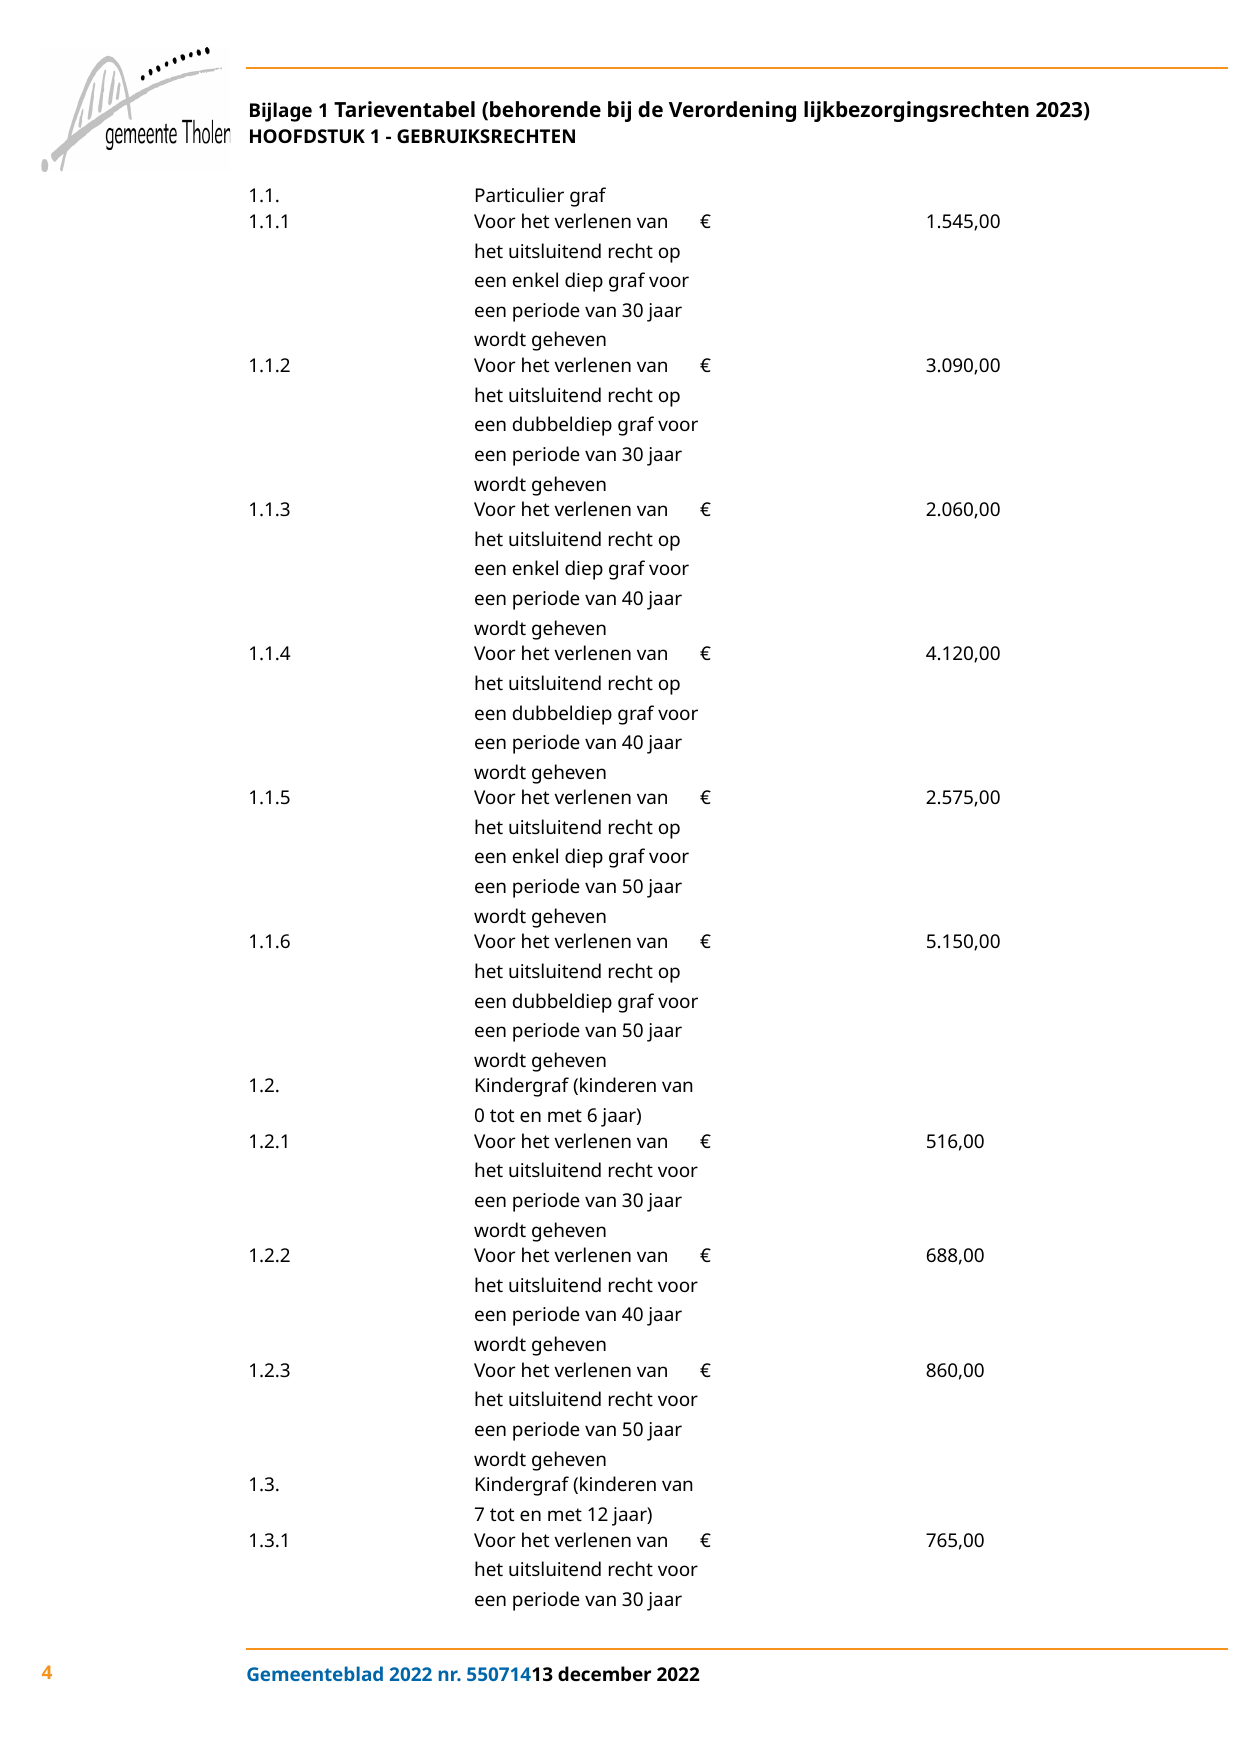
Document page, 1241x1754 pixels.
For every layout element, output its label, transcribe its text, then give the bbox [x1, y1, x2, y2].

picture [41, 47, 231, 172]
table_cell 2.060,00 [926, 496, 1152, 641]
table_cell Voor het verlenen van het uitsluitend recht op een dubbeldiep graf voor een periode van 30 jaar wordt geheven [474, 353, 700, 496]
table_cell Voor het verlenen van het uitsluitend recht op een dubbeldiep graf voor een periode van 40 jaar wordt geheven [474, 641, 700, 784]
table_cell Voor het verlenen van het uitsluitend recht op een enkel diep graf voor een periode van 30 jaar wordt geheven [474, 208, 700, 352]
table_cell 2.575,00 [926, 785, 1152, 929]
table_cell 1.2.1 [248, 1128, 474, 1242]
table_cell Voor het verlenen van het uitsluitend recht voor een periode van 40 jaar wordt geheven [474, 1243, 700, 1357]
table_header [926, 183, 1152, 208]
table_cell € [700, 496, 926, 641]
table_cell € [700, 353, 926, 496]
text HOOFDSTUK 1 - GEBRUIKSRECHTEN [248, 123, 1152, 149]
table_cell 516,00 [926, 1128, 1152, 1242]
table_cell [700, 1073, 926, 1128]
table_cell Voor het verlenen van het uitsluitend recht op een enkel diep graf voor een periode van 50 jaar wordt geheven [474, 785, 700, 929]
table_cell Voor het verlenen van het uitsluitend recht op een dubbeldiep graf voor een periode van 50 jaar wordt geheven [474, 929, 700, 1073]
table_cell 3.090,00 [926, 353, 1152, 496]
table_cell € [700, 929, 926, 1073]
table_cell 1.3.1 [248, 1527, 474, 1612]
table_cell 1.2.2 [248, 1243, 474, 1357]
table_cell 1.1.2 [248, 353, 474, 496]
table_cell 765,00 [926, 1527, 1152, 1612]
table_header [700, 183, 926, 208]
table_cell 860,00 [926, 1357, 1152, 1471]
table_header 1.1. [248, 183, 474, 208]
table_cell € [700, 208, 926, 352]
table_cell Voor het verlenen van het uitsluitend recht op een enkel diep graf voor een periode van 40 jaar wordt geheven [474, 496, 700, 641]
table_cell Kindergraf (kinderen van 0 tot en met 6 jaar) [474, 1073, 700, 1128]
table_cell 1.3. [248, 1471, 474, 1527]
table_cell 5.150,00 [926, 929, 1152, 1073]
table_cell Kindergraf (kinderen van 7 tot en met 12 jaar) [474, 1471, 700, 1527]
table_cell 1.2. [248, 1073, 474, 1128]
table_cell 1.1.5 [248, 785, 474, 929]
table_cell 1.1.3 [248, 496, 474, 641]
table_cell 1.1.1 [248, 208, 474, 352]
table_cell [700, 1471, 926, 1527]
table_header Particulier graf [474, 183, 700, 208]
table_cell € [700, 785, 926, 929]
text Bijlage 1 Tarieventabel (behorende bij de Verordening lijkbezorgingsrechten 2023) [248, 95, 1152, 123]
table_cell 1.2.3 [248, 1357, 474, 1471]
table_cell € [700, 1527, 926, 1612]
table_cell Voor het verlenen van het uitsluitend recht voor een periode van 50 jaar wordt geheven [474, 1357, 700, 1471]
table_cell 1.1.4 [248, 641, 474, 784]
table_cell 1.545,00 [926, 208, 1152, 352]
table_cell [926, 1471, 1152, 1527]
table_cell 1.1.6 [248, 929, 474, 1073]
table_cell Voor het verlenen van het uitsluitend recht voor een periode van 30 jaar [474, 1527, 700, 1612]
table_cell Voor het verlenen van het uitsluitend recht voor een periode van 30 jaar wordt geheven [474, 1128, 700, 1242]
table_cell € [700, 1243, 926, 1357]
table_cell [926, 1073, 1152, 1128]
table_cell 688,00 [926, 1243, 1152, 1357]
table_cell € [700, 641, 926, 784]
table_cell € [700, 1357, 926, 1471]
table_cell € [700, 1128, 926, 1242]
table_cell 4.120,00 [926, 641, 1152, 784]
